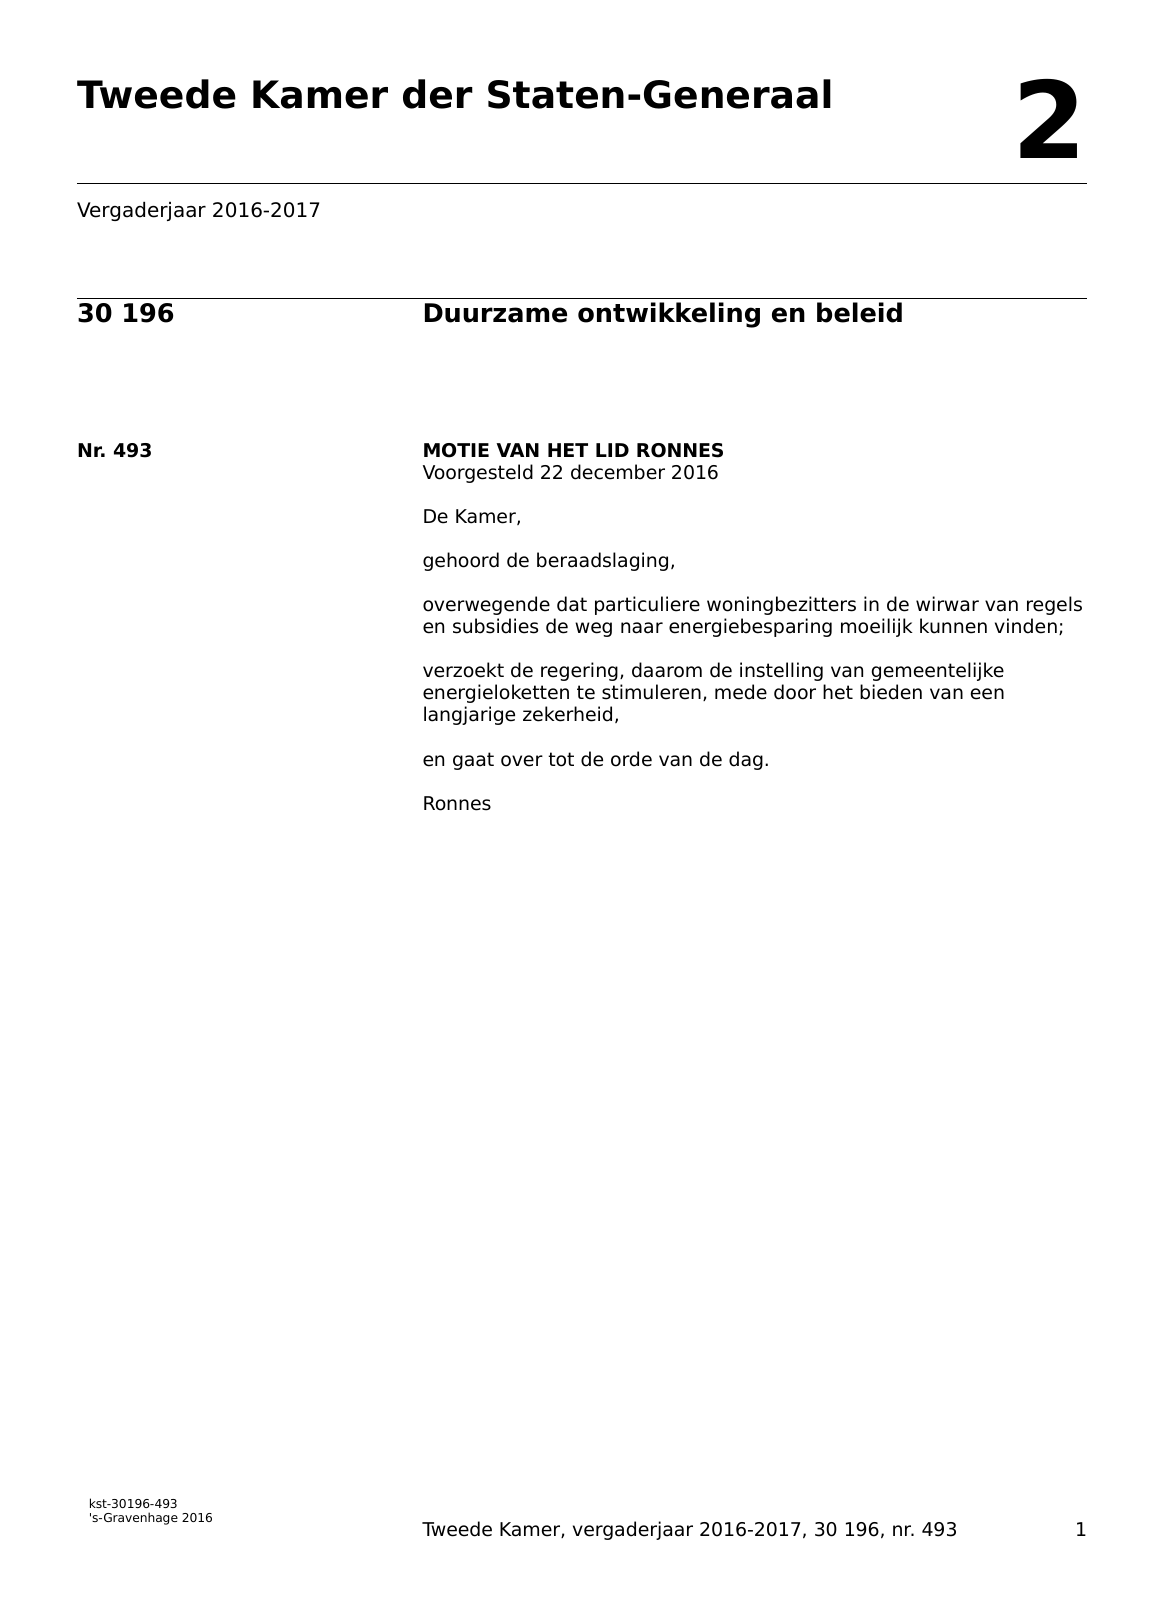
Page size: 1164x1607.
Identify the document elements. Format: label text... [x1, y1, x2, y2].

text 's-Gravenhage 2016 [88, 1511, 323, 1525]
table_header Tweede Kamer der Staten-Generaal [77, 59, 886, 183]
text Voorgesteld 22 december 2016 [422, 462, 1087, 484]
text overwegende dat particuliere woningbezitters in de wirwar van regels en subsidies de weg naar energiebesparing moeilijk kunnen vinden; [422, 594, 1087, 638]
subtitle Nr. 493 MOTIE VAN HET LID RONNES [77, 440, 1087, 462]
text verzoekt de regering, daarom de instelling van gemeentelijke energieloketten te stimuleren, mede door het bieden van een langjarige zekerheid, [422, 660, 1087, 726]
text De Kamer, [422, 506, 1087, 528]
text en gaat over tot de orde van de dag. [422, 748, 1087, 770]
text gehoord de beraadslaging, [422, 550, 1087, 572]
subtitle 30 196 Duurzame ontwikkeling en beleid [77, 299, 1087, 329]
table_header 2 [886, 59, 1087, 183]
table_cell Vergaderjaar 2016-2017 [77, 184, 1087, 298]
text kst-30196-493 [88, 1497, 323, 1511]
text Ronnes [422, 793, 1087, 814]
